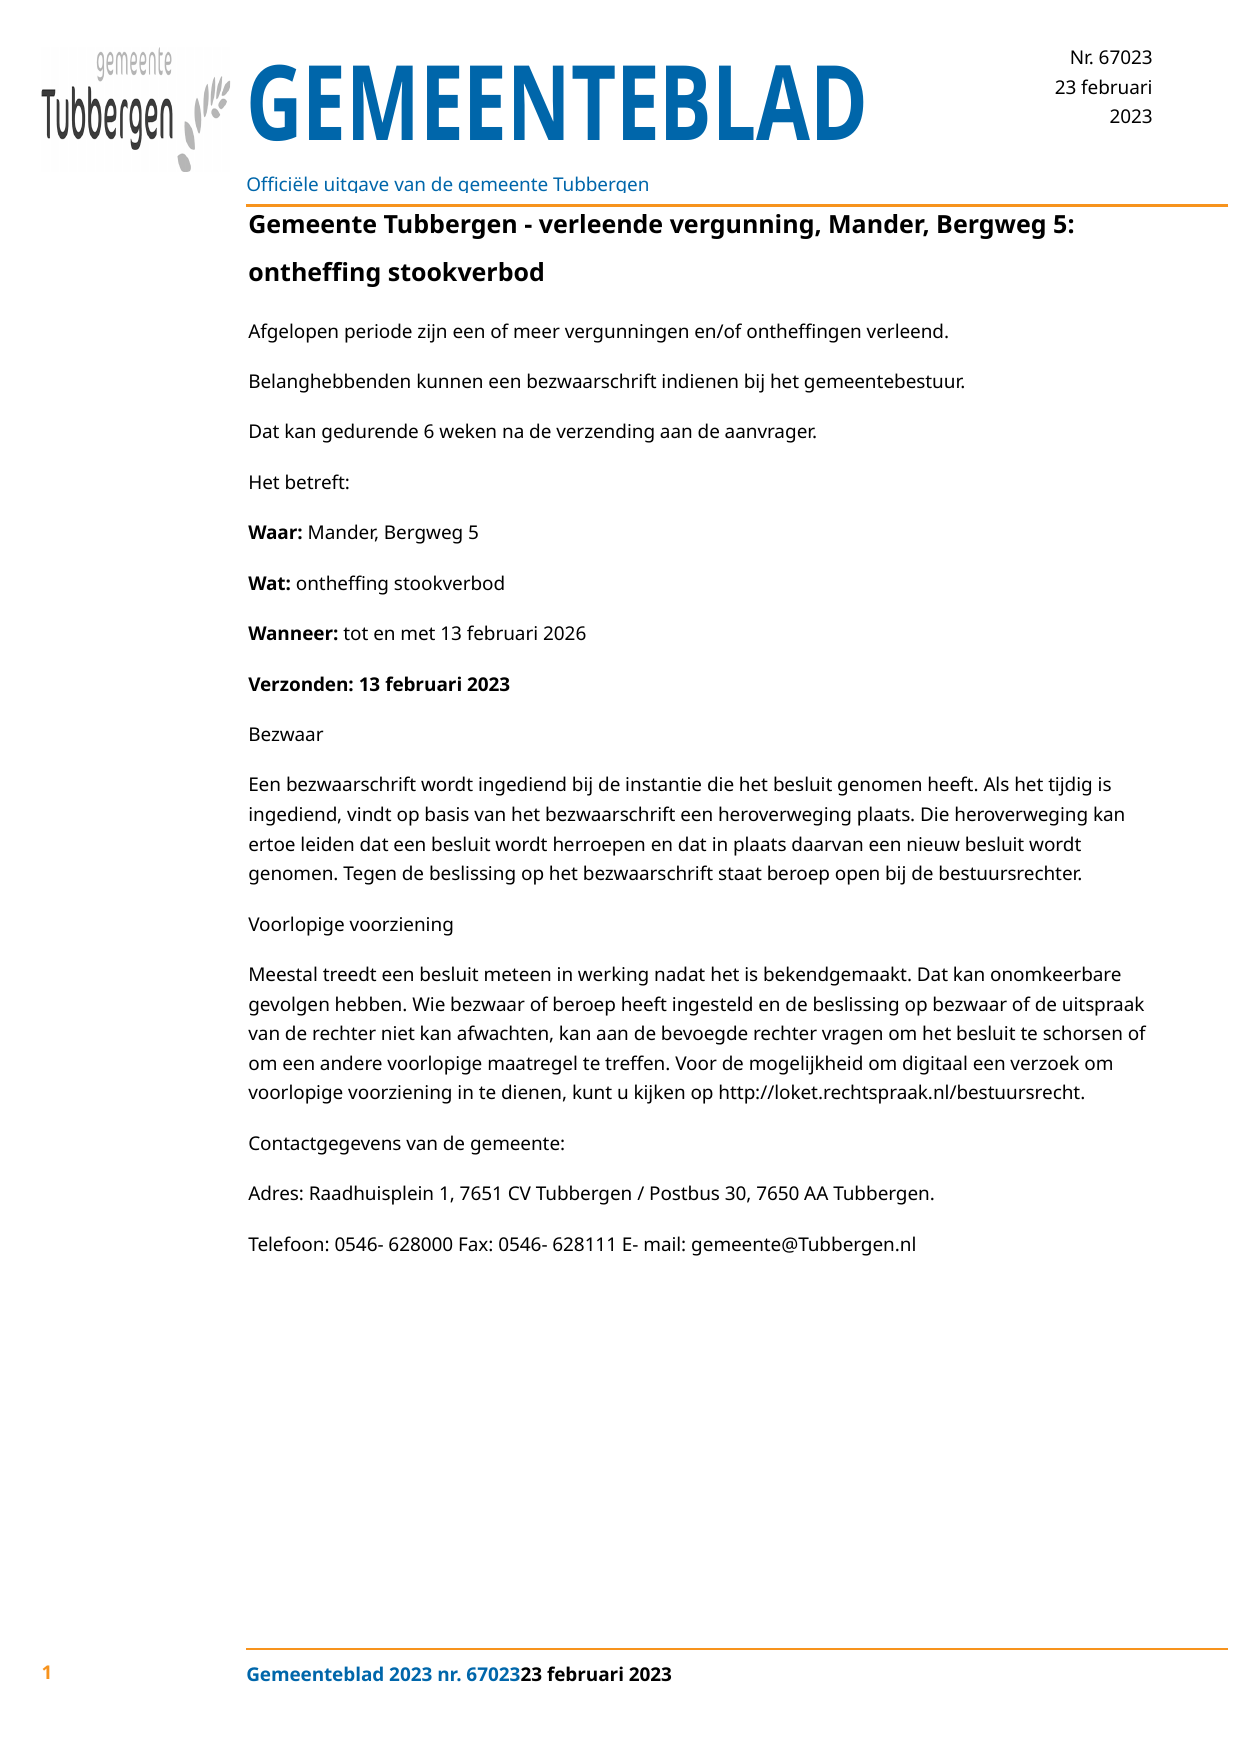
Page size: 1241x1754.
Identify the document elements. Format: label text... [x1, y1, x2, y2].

text Adres: Raadhuisplein 1, 7651 CV Tubbergen / Postbus 30, 7650 AA Tubbergen. [248, 1180, 1152, 1206]
text Dat kan gedurende 6 weken na de verzending aan de aanvrager. [248, 419, 1152, 444]
text Wanneer: tot en met 13 februari 2026 [248, 620, 1152, 646]
text Afgelopen periode zijn een of meer vergunningen en/of ontheffingen verleend. [248, 318, 1152, 344]
text Een bezwaarschrift wordt ingediend bij de instantie die het besluit genomen heeft. Als het tijdig is ingediend, vindt op basis van het bezwaarschrift een heroverweging plaats. Die heroverweging kan ertoe leiden dat een besluit wordt herroepen en dat in plaats daarvan een nieuw besluit wordt genomen. Tegen de beslissing op het bezwaarschrift staat beroep open bij de bestuursrechter. [248, 772, 1152, 886]
text Wat: ontheffing stookverbod [248, 570, 1152, 596]
text Waar: Mander, Bergweg 5 [248, 519, 1152, 545]
text Bezwaar [248, 721, 1152, 747]
text Verzonden: 13 februari 2023 [248, 671, 1152, 697]
text Contactgegevens van de gemeente: [248, 1130, 1152, 1156]
text Telefoon: 0546- 628000 Fax: 0546- 628111 E- mail: gemeente@Tubbergen.nl [248, 1231, 1152, 1257]
text Meestal treedt een besluit meteen in werking nadat het is bekendgemaakt. Dat kan onomkeerbare gevolgen hebben. Wie bezwaar of beroep heeft ingesteld en de beslissing op bezwaar of de uitspraak van de rechter niet kan afwachten, kan aan de bevoegde rechter vragen om het besluit te schorsen of om een andere voorlopige maatregel te treffen. Voor de mogelijkheid om digitaal een verzoek om voorlopige voorziening in te dienen, kunt u kijken op http://loket.rechtspraak.nl/bestuursrecht. [248, 961, 1152, 1105]
picture [41, 47, 231, 172]
text Het betreft: [248, 469, 1152, 495]
text Belanghebbenden kunnen een bezwaarschrift indienen bij het gemeentebestuur. [248, 368, 1152, 394]
text Voorlopige voorziening [248, 911, 1152, 937]
text Gemeente Tubbergen - verleende vergunning, Mander, Bergweg 5: ontheffing stookverbod [248, 207, 1152, 288]
